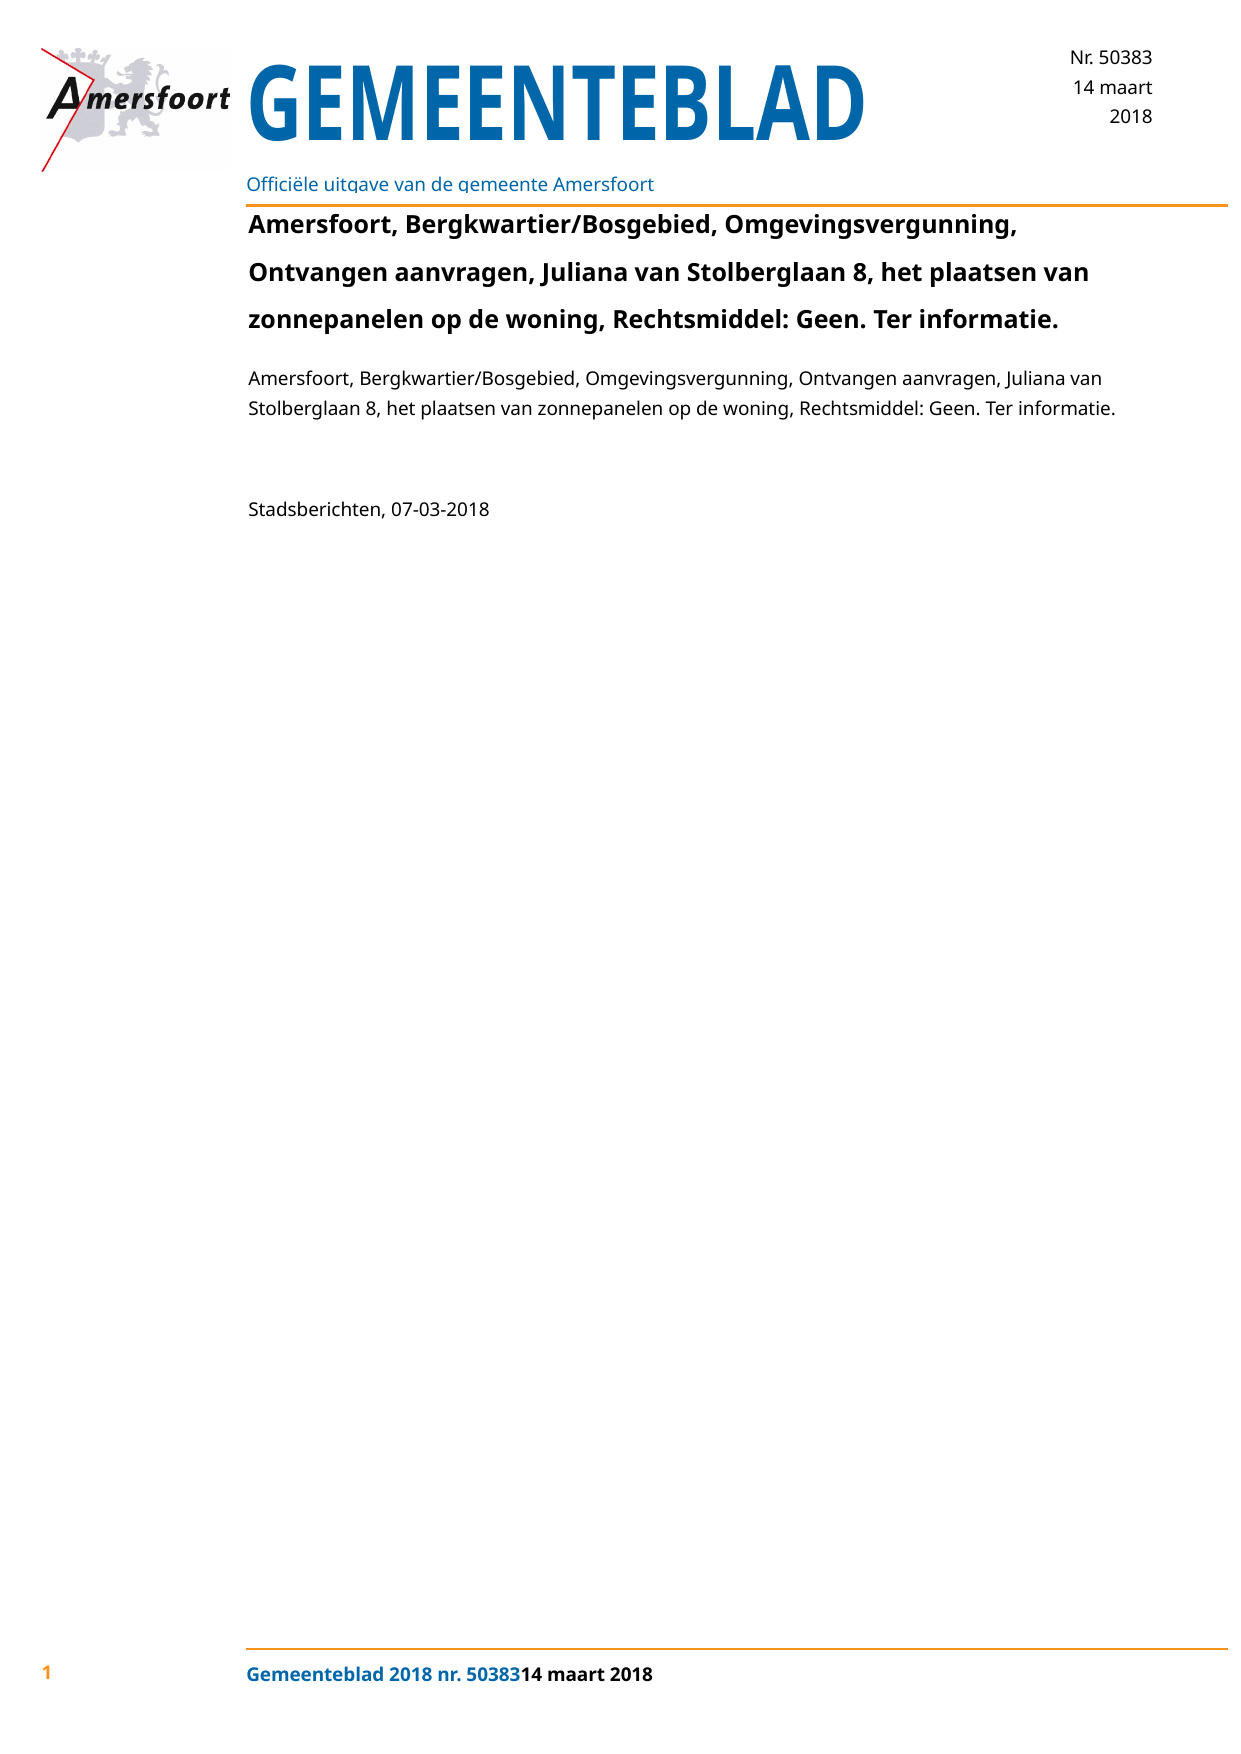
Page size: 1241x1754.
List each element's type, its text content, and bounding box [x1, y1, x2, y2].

text Stadsberichten, 07-03-2018 [248, 496, 1152, 522]
text Amersfoort, Bergkwartier/Bosgebied, Omgevingsvergunning, Ontvangen aanvragen, Juliana van Stolberglaan 8, het plaatsen van zonnepanelen op de woning, Rechtsmiddel: Geen. Ter informatie. [248, 366, 1152, 421]
text Amersfoort, Bergkwartier/Bosgebied, Omgevingsvergunning, Ontvangen aanvragen, Juliana van Stolberglaan 8, het plaatsen van zonnepanelen op de woning, Rechtsmiddel: Geen. Ter informatie. [248, 207, 1152, 336]
picture [41, 47, 231, 172]
